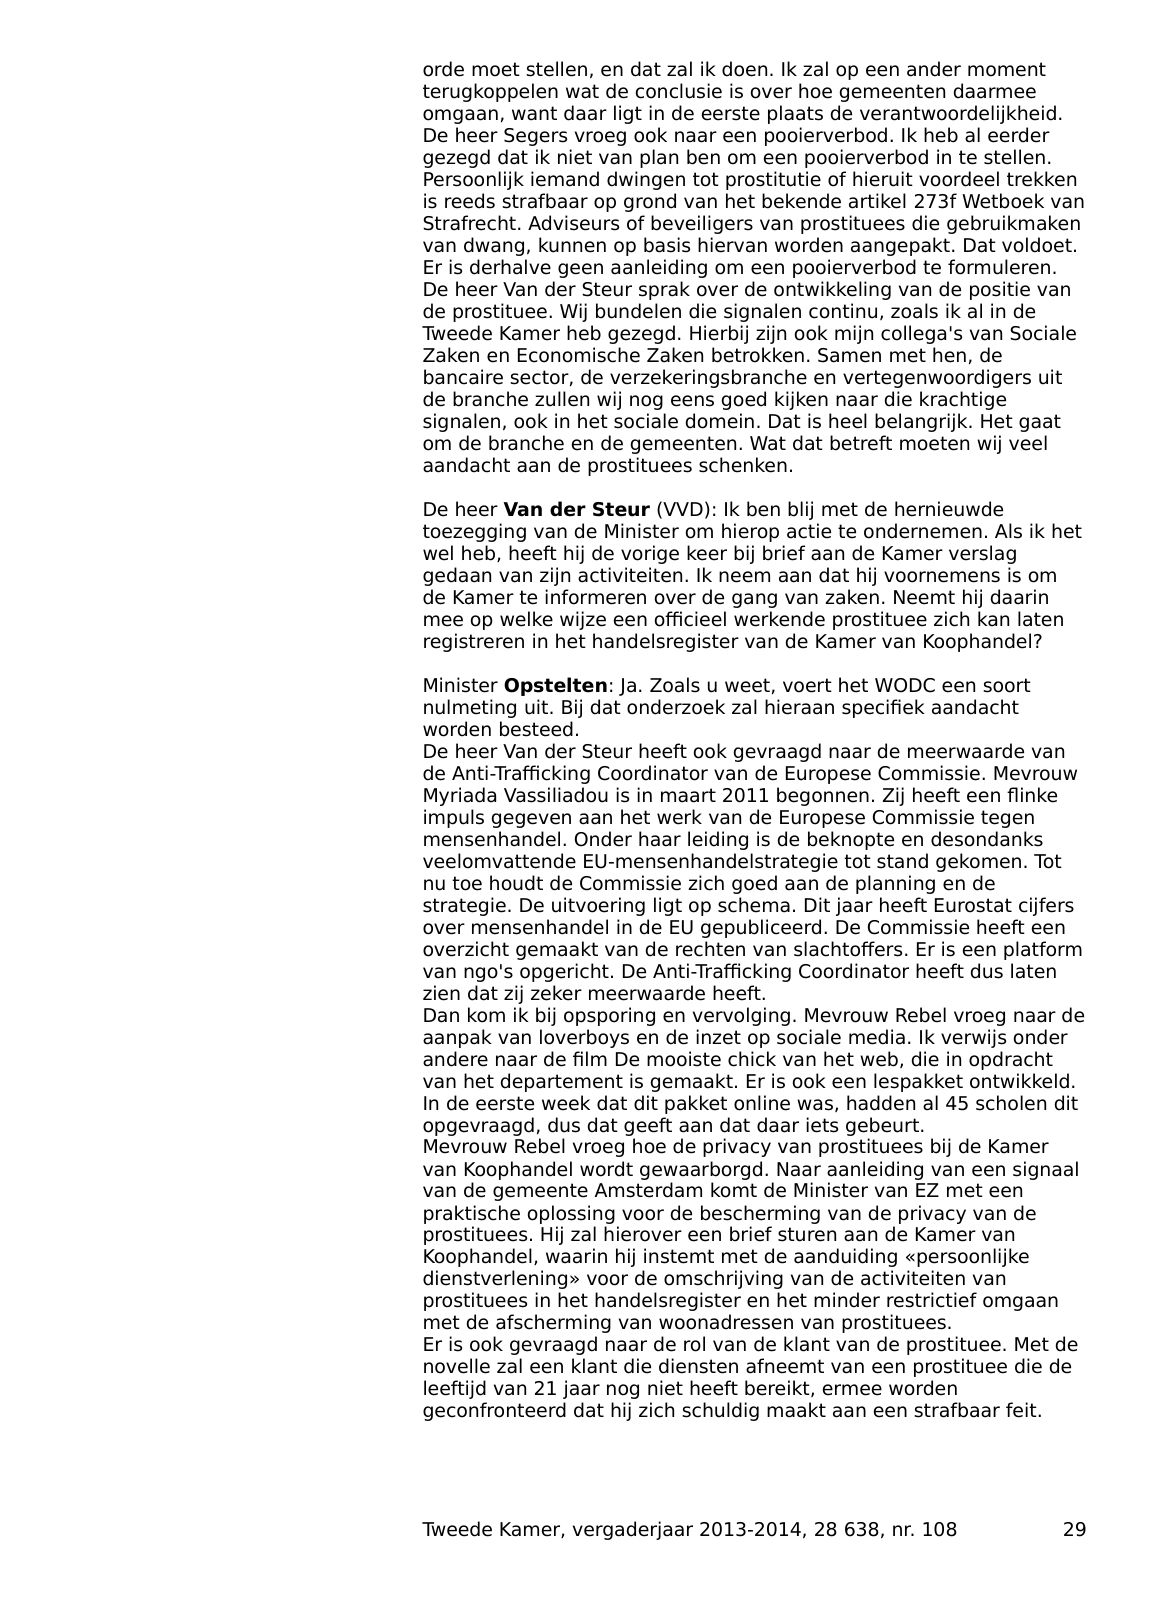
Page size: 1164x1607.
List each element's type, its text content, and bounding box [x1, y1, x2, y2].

text Dan kom ik bij opsporing en vervolging. Mevrouw Rebel vroeg naar de aanpak van loverboys en de inzet op sociale media. Ik verwijs onder andere naar de film De mooiste chick van het web, die in opdracht van het departement is gemaakt. Er is ook een lespakket ontwikkeld. In de eerste week dat dit pakket online was, hadden al 45 scholen dit opgevraagd, dus dat geeft aan dat daar iets gebeurt. [422, 1004, 1087, 1136]
text orde moet stellen, en dat zal ik doen. Ik zal op een ander moment terugkoppelen wat de conclusie is over hoe gemeenten daarmee omgaan, want daar ligt in de eerste plaats de verantwoordelijkheid. [422, 59, 1087, 125]
text De heer Van der Steur heeft ook gevraagd naar de meerwaarde van de Anti-Trafficking Coordinator van de Europese Commissie. Mevrouw Myriada Vassiliadou is in maart 2011 begonnen. Zij heeft een flinke impuls gegeven aan het werk van de Europese Commissie tegen mensenhandel. Onder haar leiding is de beknopte en desondanks veelomvattende EU-mensenhandelstrategie tot stand gekomen. Tot nu toe houdt de Commissie zich goed aan de planning en de strategie. De uitvoering ligt op schema. Dit jaar heeft Eurostat cijfers over mensenhandel in de EU gepubliceerd. De Commissie heeft een overzicht gemaakt van de rechten van slachtoffers. Er is een platform van ngo's opgericht. De Anti-Trafficking Coordinator heeft dus laten zien dat zij zeker meerwaarde heeft. [422, 741, 1087, 1004]
text De heer Segers vroeg ook naar een pooierverbod. Ik heb al eerder gezegd dat ik niet van plan ben om een pooierverbod in te stellen. Persoonlijk iemand dwingen tot prostitutie of hieruit voordeel trekken is reeds strafbaar op grond van het bekende artikel 273f Wetboek van Strafrecht. Adviseurs of beveiligers van prostituees die gebruikmaken van dwang, kunnen op basis hiervan worden aangepakt. Dat voldoet. Er is derhalve geen aanleiding om een pooierverbod te formuleren. [422, 125, 1087, 279]
text De heer Van der Steur sprak over de ontwikkeling van de positie van de prostituee. Wij bundelen die signalen continu, zoals ik al in de Tweede Kamer heb gezegd. Hierbij zijn ook mijn collega's van Sociale Zaken en Economische Zaken betrokken. Samen met hen, de bancaire sector, de verzekeringsbranche en vertegenwoordigers uit de branche zullen wij nog eens goed kijken naar die krachtige signalen, ook in het sociale domein. Dat is heel belangrijk. Het gaat om de branche en de gemeenten. Wat dat betreft moeten wij veel aandacht aan de prostituees schenken. [422, 279, 1087, 477]
text De heer Van der Steur (VVD): Ik ben blij met de hernieuwde toezegging van de Minister om hierop actie te ondernemen. Als ik het wel heb, heeft hij de vorige keer bij brief aan de Kamer verslag gedaan van zijn activiteiten. Ik neem aan dat hij voornemens is om de Kamer te informeren over de gang van zaken. Neemt hij daarin mee op welke wijze een officieel werkende prostituee zich kan laten registreren in het handelsregister van de Kamer van Koophandel? [422, 499, 1087, 653]
text Minister Opstelten: Ja. Zoals u weet, voert het WODC een soort nulmeting uit. Bij dat onderzoek zal hieraan specifiek aandacht worden besteed. [422, 675, 1087, 741]
text Mevrouw Rebel vroeg hoe de privacy van prostituees bij de Kamer van Koophandel wordt gewaarborgd. Naar aanleiding van een signaal van de gemeente Amsterdam komt de Minister van EZ met een praktische oplossing voor de bescherming van de privacy van de prostituees. Hij zal hierover een brief sturen aan de Kamer van Koophandel, waarin hij instemt met de aanduiding «persoonlijke dienstverlening» voor de omschrijving van de activiteiten van prostituees in het handelsregister en het minder restrictief omgaan met de afscherming van woonadressen van prostituees. [422, 1136, 1087, 1334]
text Er is ook gevraagd naar de rol van de klant van de prostituee. Met de novelle zal een klant die diensten afneemt van een prostituee die de leeftijd van 21 jaar nog niet heeft bereikt, ermee worden geconfronteerd dat hij zich schuldig maakt aan een strafbaar feit. [422, 1334, 1087, 1422]
